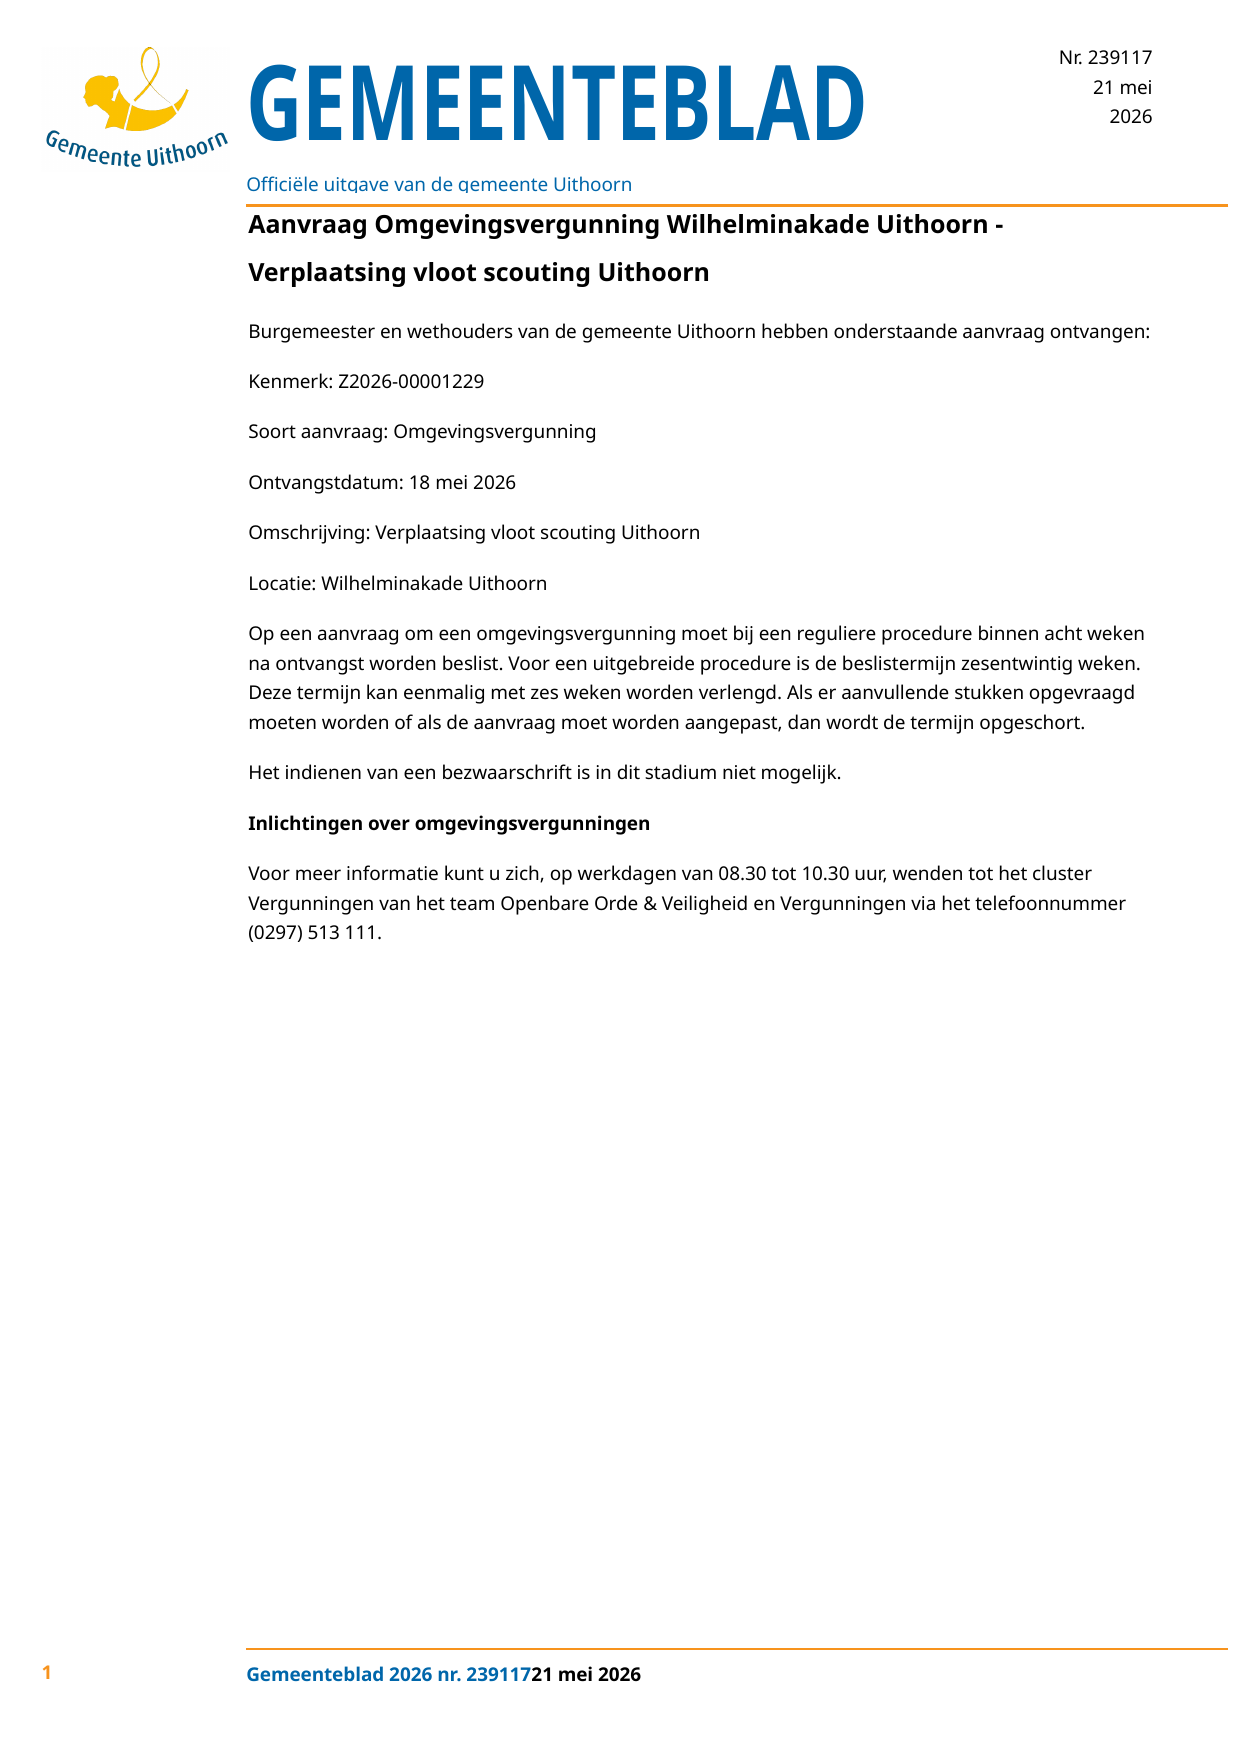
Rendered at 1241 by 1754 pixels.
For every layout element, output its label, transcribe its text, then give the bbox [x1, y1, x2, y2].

text Soort aanvraag: Omgevingsvergunning [248, 419, 1152, 444]
text Burgemeester en wethouders van de gemeente Uithoorn hebben onderstaande aanvraag ontvangen: [248, 318, 1152, 344]
picture [41, 47, 231, 172]
text Ontvangstdatum: 18 mei 2026 [248, 469, 1152, 495]
text Omschrijving: Verplaatsing vloot scouting Uithoorn [248, 519, 1152, 545]
text Kenmerk: Z2026-00001229 [248, 368, 1152, 394]
text Locatie: Wilhelminakade Uithoorn [248, 570, 1152, 596]
text Op een aanvraag om een omgevingsvergunning moet bij een reguliere procedure binnen acht weken na ontvangst worden beslist. Voor een uitgebreide procedure is de beslistermijn zesentwintig weken. Deze termijn kan eenmalig met zes weken worden verlengd. Als er aanvullende stukken opgevraagd moeten worden of als de aanvraag moet worden aangepast, dan wordt de termijn opgeschort. [248, 620, 1152, 735]
text Inlichtingen over omgevingsvergunningen [248, 810, 1152, 836]
text Voor meer informatie kunt u zich, op werkdagen van 08.30 tot 10.30 uur, wenden tot het cluster Vergunningen van het team Openbare Orde & Veiligheid en Vergunningen via het telefoonnummer (0297) 513 111. [248, 860, 1152, 945]
text Het indienen van een bezwaarschrift is in dit stadium niet mogelijk. [248, 759, 1152, 785]
text Aanvraag Omgevingsvergunning Wilhelminakade Uithoorn - Verplaatsing vloot scouting Uithoorn [248, 207, 1152, 288]
